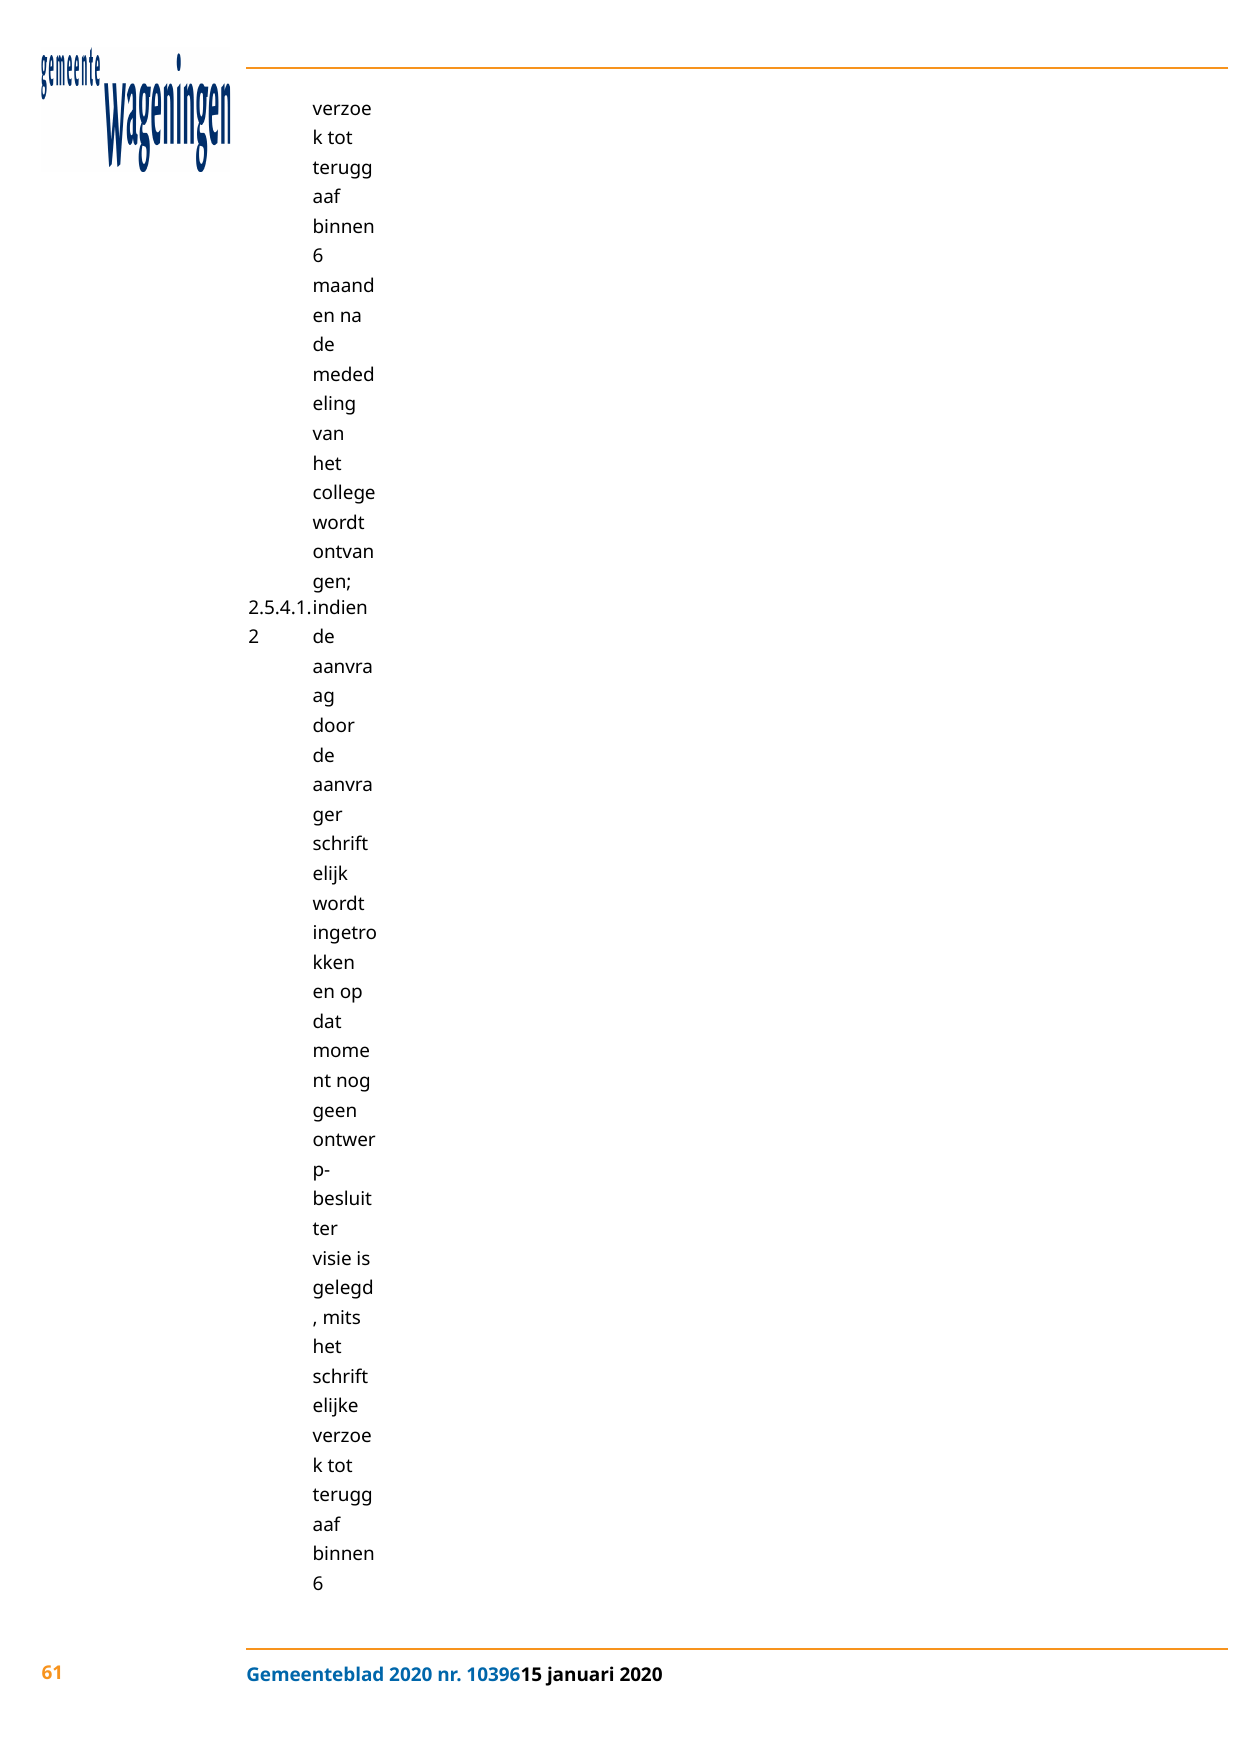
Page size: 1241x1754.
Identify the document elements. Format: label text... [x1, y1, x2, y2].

table_cell 2.5.4.1.2 [248, 594, 312, 1596]
table_cell [377, 95, 442, 594]
picture [41, 47, 231, 172]
table_cell [377, 594, 442, 1596]
table_cell [248, 95, 312, 594]
table_cell indien de aanvraag door de aanvrager schriftelijk wordt ingetrokken en op dat moment nog geen ontwerp- besluit ter visie is gelegd, mits het schriftelijke verzoek tot teruggaaf binnen 6 [313, 594, 377, 1596]
table_cell verzoek tot teruggaaf binnen 6 maanden na de mededeling van het college wordt ontvangen; [313, 95, 377, 594]
